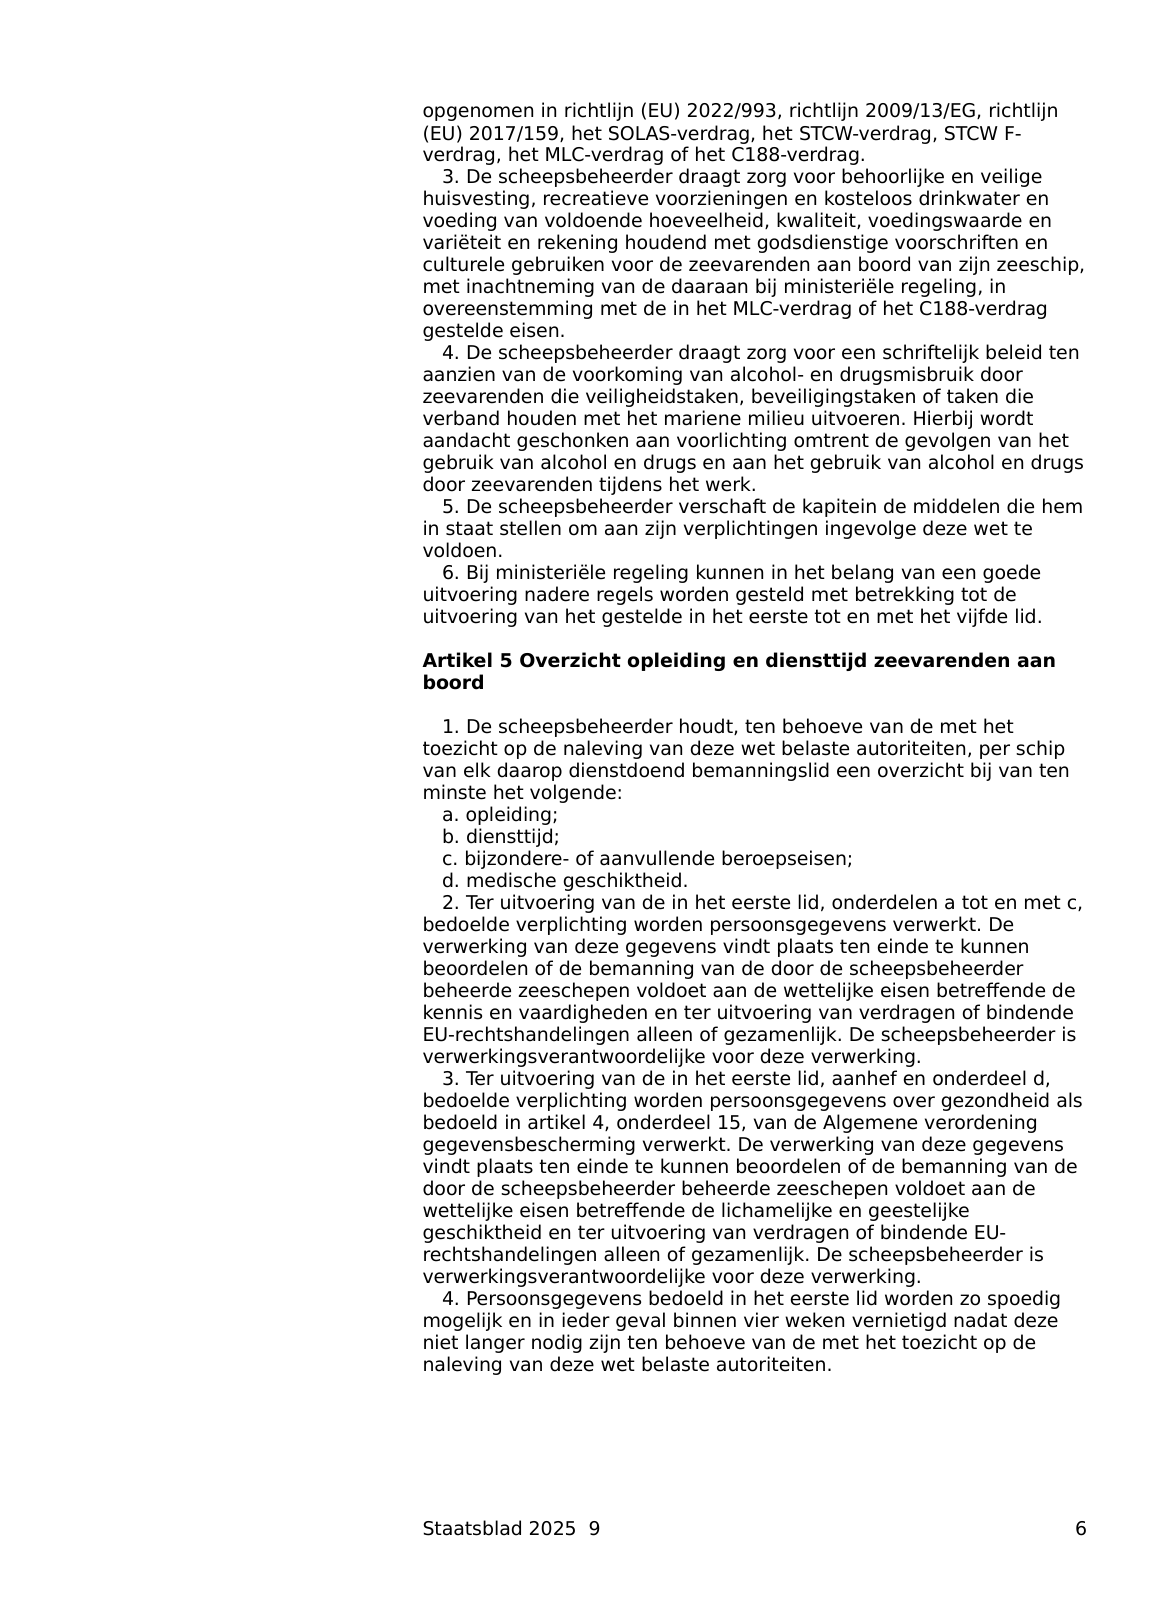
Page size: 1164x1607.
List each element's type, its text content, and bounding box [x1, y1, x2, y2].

text 4. Persoonsgegevens bedoeld in het eerste lid worden zo spoedig mogelijk en in ieder geval binnen vier weken vernietigd nadat deze niet langer nodig zijn ten behoeve van de met het toezicht op de naleving van deze wet belaste autoriteiten. [422, 1288, 1087, 1376]
subtitle Artikel 5 Overzicht opleiding en diensttijd zeevarenden aan boord [422, 650, 1087, 694]
text 1. De scheepsbeheerder houdt, ten behoeve van de met het toezicht op de naleving van deze wet belaste autoriteiten, per schip van elk daarop dienstdoend bemanningslid een overzicht bij van ten minste het volgende: [422, 716, 1087, 804]
text b. diensttijd; [422, 826, 1087, 848]
text a. opleiding; [422, 804, 1087, 826]
text 6. Bij ministeriële regeling kunnen in het belang van een goede uitvoering nadere regels worden gesteld met betrekking tot de uitvoering van het gestelde in het eerste tot en met het vijfde lid. [422, 562, 1087, 628]
text c. bijzondere- of aanvullende beroepseisen; [422, 848, 1087, 870]
text 3. Ter uitvoering van de in het eerste lid, aanhef en onderdeel d, bedoelde verplichting worden persoonsgegevens over gezondheid als bedoeld in artikel 4, onderdeel 15, van de Algemene verordening gegevensbescherming verwerkt. De verwerking van deze gegevens vindt plaats ten einde te kunnen beoordelen of de bemanning van de door de scheepsbeheerder beheerde zeeschepen voldoet aan de wettelijke eisen betreffende de lichamelijke en geestelijke geschiktheid en ter uitvoering van verdragen of bindende EU-rechtshandelingen alleen of gezamenlijk. De scheepsbeheerder is verwerkingsverantwoordelijke voor deze verwerking. [422, 1068, 1087, 1288]
text 4. De scheepsbeheerder draagt zorg voor een schriftelijk beleid ten aanzien van de voorkoming van alcohol- en drugsmisbruik door zeevarenden die veiligheidstaken, beveiligingstaken of taken die verband houden met het mariene milieu uitvoeren. Hierbij wordt aandacht geschonken aan voorlichting omtrent de gevolgen van het gebruik van alcohol en drugs en aan het gebruik van alcohol en drugs door zeevarenden tijdens het werk. [422, 342, 1087, 496]
text opgenomen in richtlijn (EU) 2022/993, richtlijn 2009/13/EG, richtlijn (EU) 2017/159, het SOLAS-verdrag, het STCW-verdrag, STCW F-verdrag, het MLC-verdrag of het C188-verdrag. [422, 100, 1087, 166]
text 3. De scheepsbeheerder draagt zorg voor behoorlijke en veilige huisvesting, recreatieve voorzieningen en kosteloos drinkwater en voeding van voldoende hoeveelheid, kwaliteit, voedingswaarde en variëteit en rekening houdend met godsdienstige voorschriften en culturele gebruiken voor de zeevarenden aan boord van zijn zeeschip, met inachtneming van de daaraan bij ministeriële regeling, in overeenstemming met de in het MLC-verdrag of het C188-verdrag gestelde eisen. [422, 166, 1087, 342]
text 2. Ter uitvoering van de in het eerste lid, onderdelen a tot en met c, bedoelde verplichting worden persoonsgegevens verwerkt. De verwerking van deze gegevens vindt plaats ten einde te kunnen beoordelen of de bemanning van de door de scheepsbeheerder beheerde zeeschepen voldoet aan de wettelijke eisen betreffende de kennis en vaardigheden en ter uitvoering van verdragen of bindende EU-rechtshandelingen alleen of gezamenlijk. De scheepsbeheerder is verwerkingsverantwoordelijke voor deze verwerking. [422, 892, 1087, 1068]
text 5. De scheepsbeheerder verschaft de kapitein de middelen die hem in staat stellen om aan zijn verplichtingen ingevolge deze wet te voldoen. [422, 496, 1087, 562]
text d. medische geschiktheid. [422, 870, 1087, 892]
